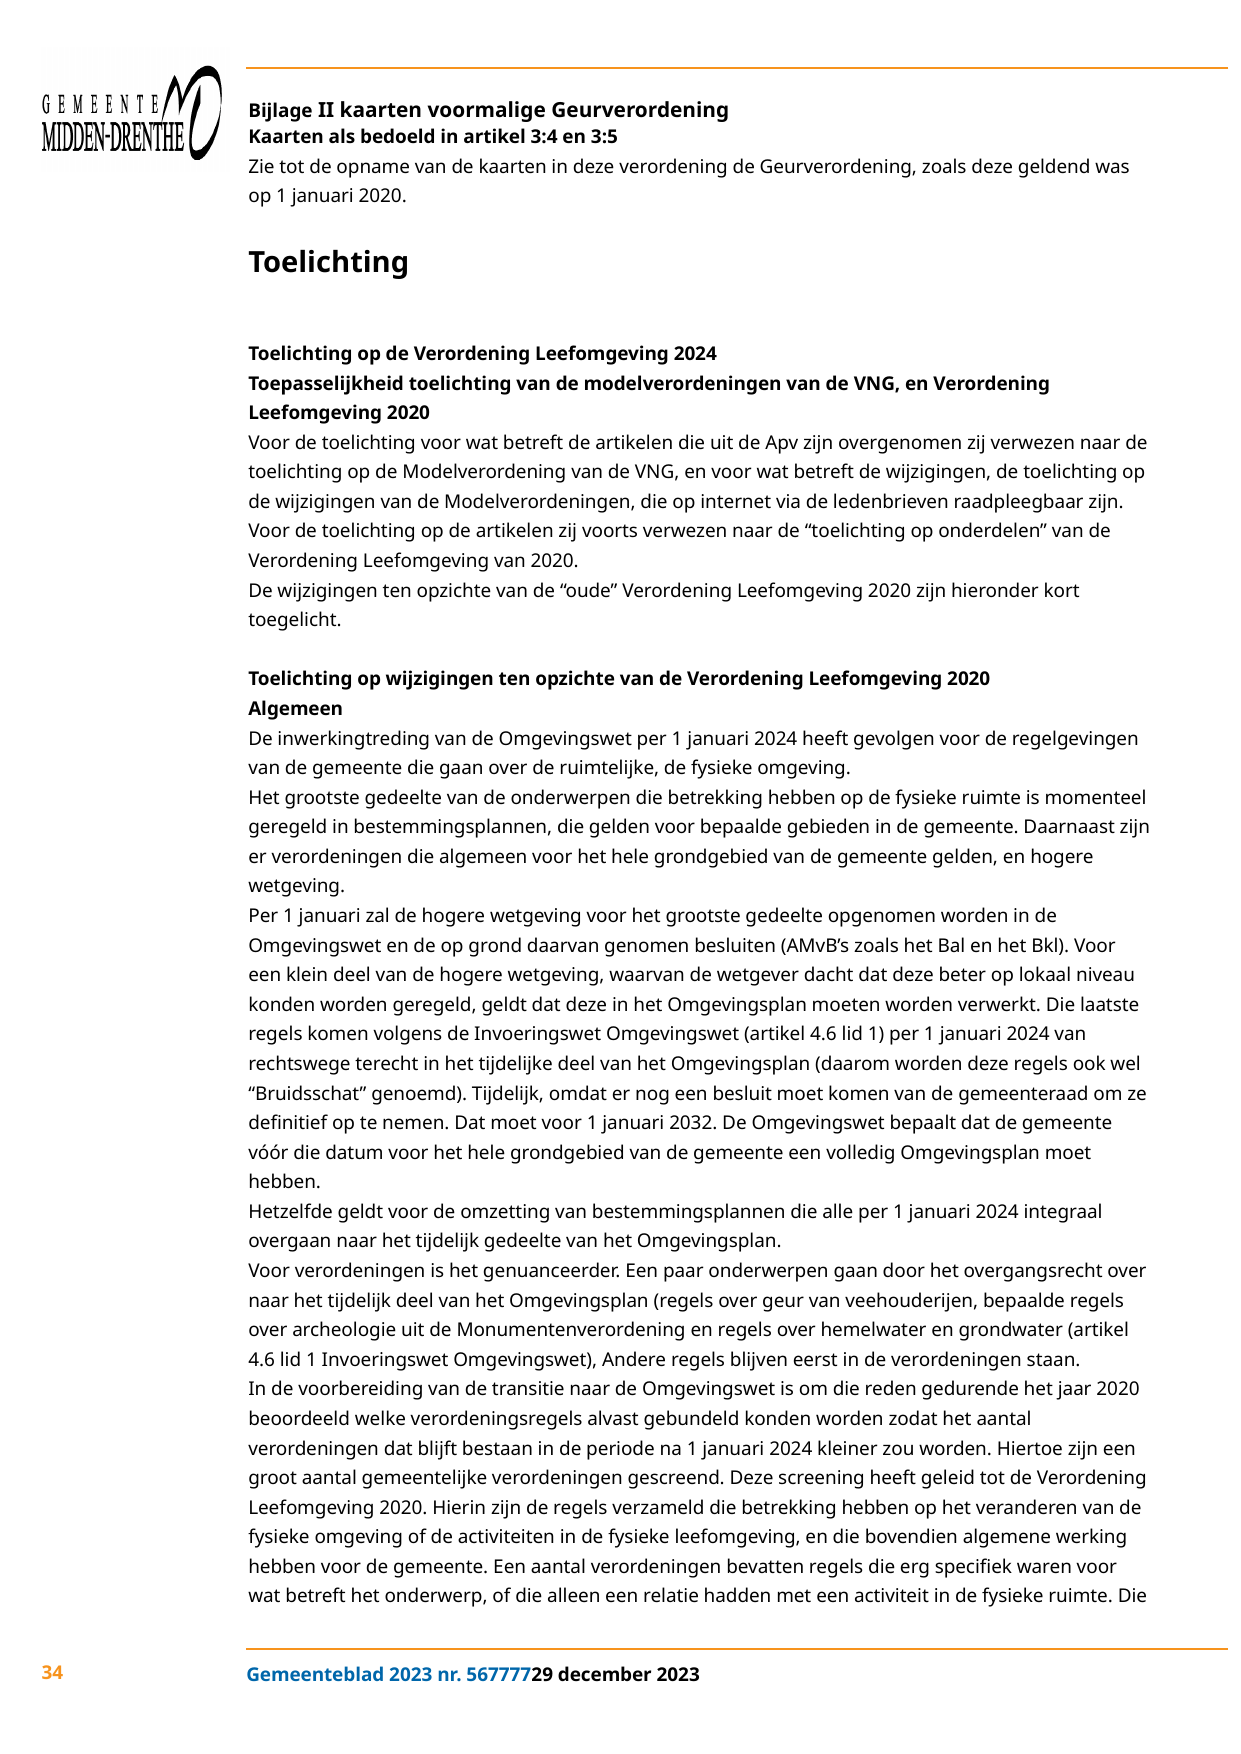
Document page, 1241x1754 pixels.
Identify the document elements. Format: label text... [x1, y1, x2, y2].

text Voor verordeningen is het genuanceerder. Een paar onderwerpen gaan door het overgangsrecht over naar het tijdelijk deel van het Omgevingsplan (regels over geur van veehouderijen, bepaalde regels over archeologie uit de Monumentenverordening en regels over hemelwater en grondwater (artikel 4.6 lid 1 Invoeringswet Omgevingswet), Andere regels blijven eerst in de verordeningen staan. [248, 1257, 1152, 1372]
text Toepasselijkheid toelichting van de modelverordeningen van de VNG, en Verordening Leefomgeving 2020 [248, 370, 1152, 425]
text Bijlage II kaarten voormalige Geurverordening [248, 95, 1152, 123]
text In de voorbereiding van de transitie naar de Omgevingswet is om die reden gedurende het jaar 2020 beoordeeld welke verordeningsregels alvast gebundeld konden worden zodat het aantal verordeningen dat blijft bestaan in de periode na 1 januari 2024 kleiner zou worden. Hiertoe zijn een groot aantal gemeentelijke verordeningen gescreend. Deze screening heeft geleid tot de Verordening Leefomgeving 2020. Hierin zijn de regels verzameld die betrekking hebben op het veranderen van de fysieke omgeving of de activiteiten in de fysieke leefomgeving, en die bovendien algemene werking hebben voor de gemeente. Een aantal verordeningen bevatten regels die erg specifiek waren voor wat betreft het onderwerp, of die alleen een relatie hadden met een activiteit in de fysieke ruimte. Die [248, 1376, 1152, 1608]
text De wijzigingen ten opzichte van de “oude” Verordening Leefomgeving 2020 zijn hieronder kort toegelicht. [248, 577, 1152, 632]
text Toelichting op wijzigingen ten opzichte van de Verordening Leefomgeving 2020 [248, 666, 1152, 691]
text Per 1 januari zal de hogere wetgeving voor het grootste gedeelte opgenomen worden in de Omgevingswet en de op grond daarvan genomen besluiten (AMvB’s zoals het Bal en het Bkl). Voor een klein deel van de hogere wetgeving, waarvan de wetgever dacht dat deze beter op lokaal niveau konden worden geregeld, geldt dat deze in het Omgevingsplan moeten worden verwerkt. Die laatste regels komen volgens de Invoeringswet Omgevingswet (artikel 4.6 lid 1) per 1 januari 2024 van rechtswege terecht in het tijdelijke deel van het Omgevingsplan (daarom worden deze regels ook wel “Bruidsschat” genoemd). Tijdelijk, omdat er nog een besluit moet komen van de gemeenteraad om ze definitief op te nemen. Dat moet voor 1 januari 2032. De Omgevingswet bepaalt dat de gemeente vóór die datum voor het hele grondgebied van de gemeente een volledig Omgevingsplan moet hebben. [248, 902, 1152, 1194]
text De inwerkingtreding van de Omgevingswet per 1 januari 2024 heeft gevolgen voor de regelgevingen van de gemeente die gaan over de ruimtelijke, de fysieke omgeving. [248, 725, 1152, 780]
text Het grootste gedeelte van de onderwerpen die betrekking hebben op de fysieke ruimte is momenteel geregeld in bestemmingsplannen, die gelden voor bepaalde gebieden in de gemeente. Daarnaast zijn er verordeningen die algemeen voor het hele grondgebied van de gemeente gelden, en hogere wetgeving. [248, 784, 1152, 898]
text Algemeen [248, 695, 1152, 721]
text Voor de toelichting voor wat betreft de artikelen die uit de Apv zijn overgenomen zij verwezen naar de toelichting op de Modelverordening van de VNG, en voor wat betreft de wijzigingen, de toelichting op de wijzigingen van de Modelverordeningen, die op internet via de ledenbrieven raadpleegbaar zijn. Voor de toelichting op de artikelen zij voorts verwezen naar de “toelichting op onderdelen” van de Verordening Leefomgeving van 2020. [248, 429, 1152, 573]
text Zie tot de opname van de kaarten in deze verordening de Geurverordening, zoals deze geldend was op 1 januari 2020. [248, 153, 1152, 208]
text Kaarten als bedoeld in artikel 3:4 en 3:5 [248, 123, 1152, 149]
text Hetzelfde geldt voor de omzetting van bestemmingsplannen die alle per 1 januari 2024 integraal overgaan naar het tijdelijk gedeelte van het Omgevingsplan. [248, 1198, 1152, 1253]
text Toelichting op de Verordening Leefomgeving 2024 [248, 340, 1152, 366]
picture [41, 47, 231, 172]
text Toelichting [248, 242, 1152, 281]
